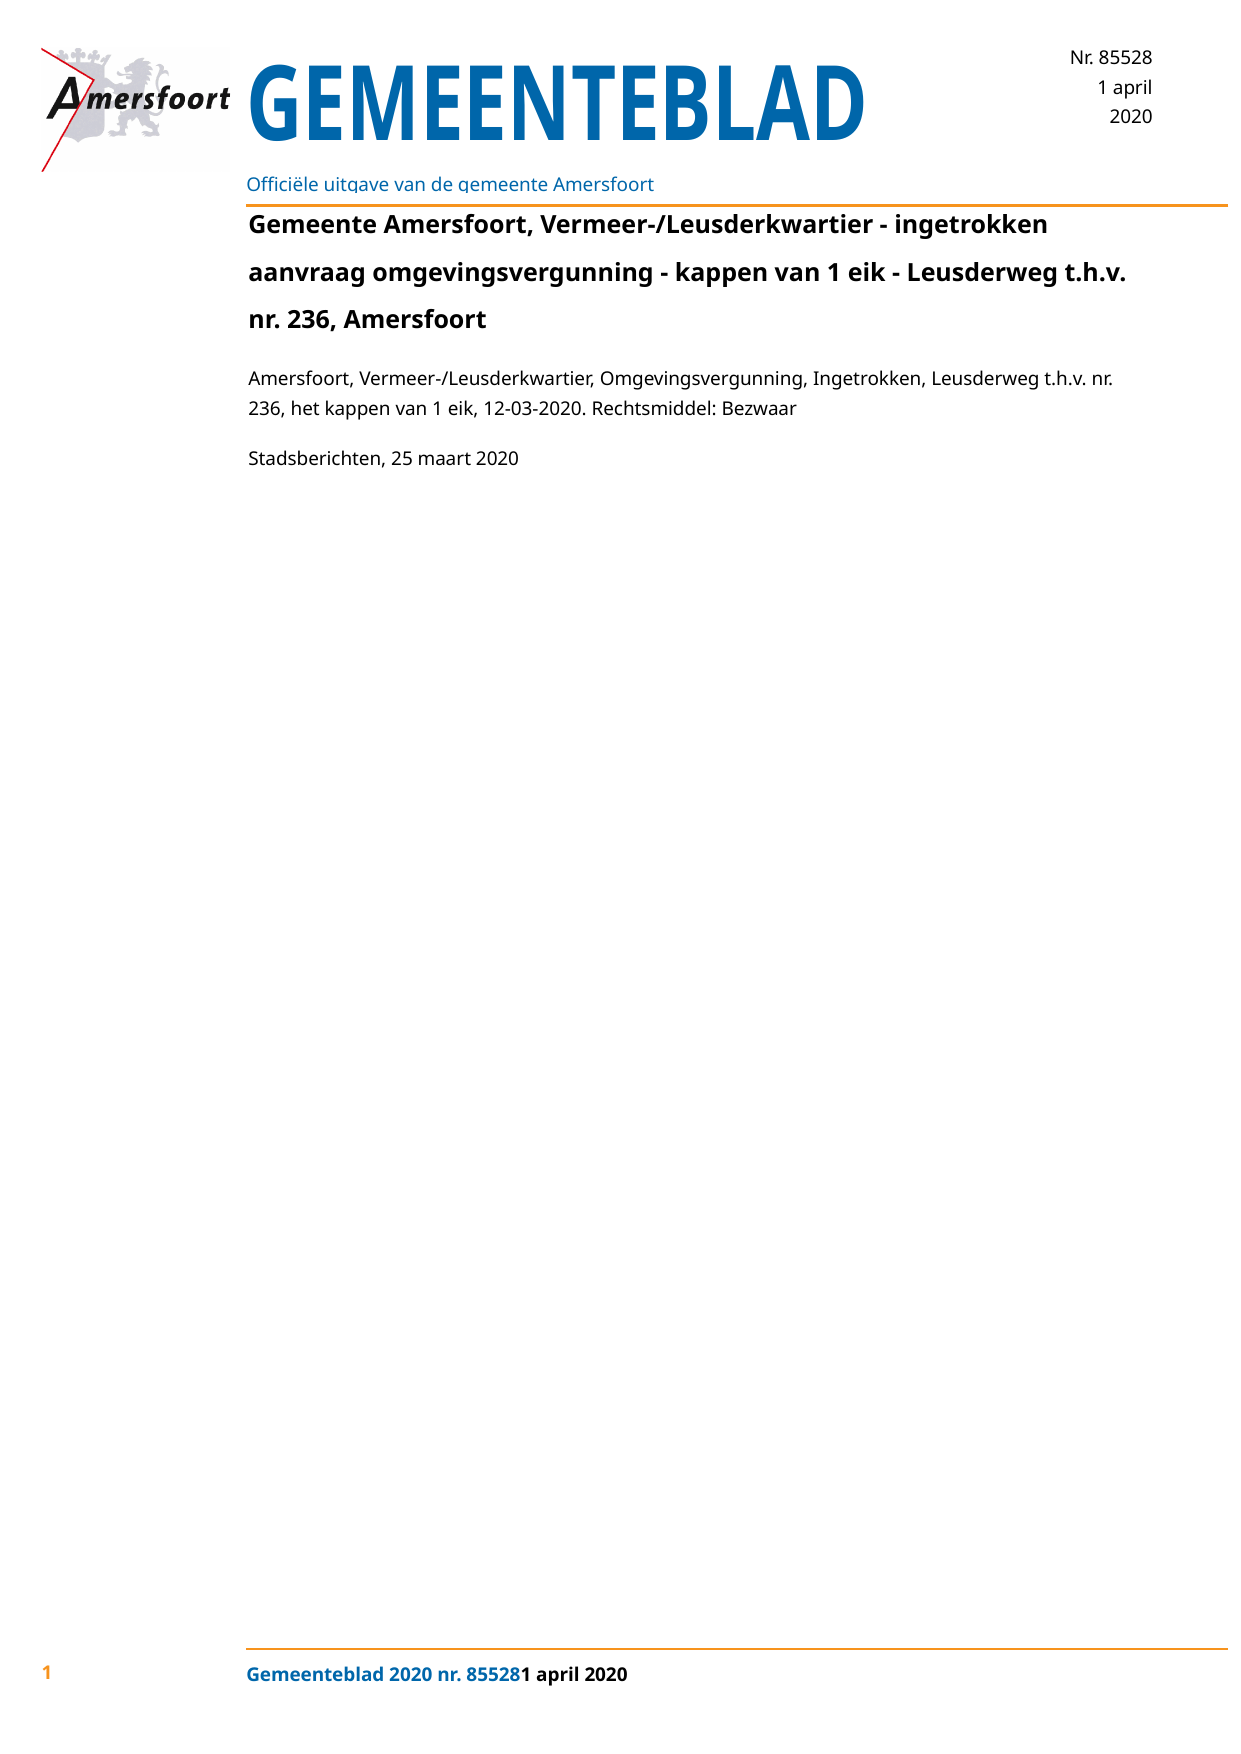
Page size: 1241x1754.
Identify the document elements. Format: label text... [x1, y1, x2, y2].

text Gemeente Amersfoort, Vermeer-/Leusderkwartier - ingetrokken aanvraag omgevingsvergunning - kappen van 1 eik - Leusderweg t.h.v. nr. 236, Amersfoort [248, 207, 1152, 336]
text Amersfoort, Vermeer-/Leusderkwartier, Omgevingsvergunning, Ingetrokken, Leusderweg t.h.v. nr. 236, het kappen van 1 eik, 12-03-2020. Rechtsmiddel: Bezwaar [248, 366, 1152, 421]
text Stadsberichten, 25 maart 2020 [248, 446, 1152, 471]
picture [41, 47, 231, 172]
